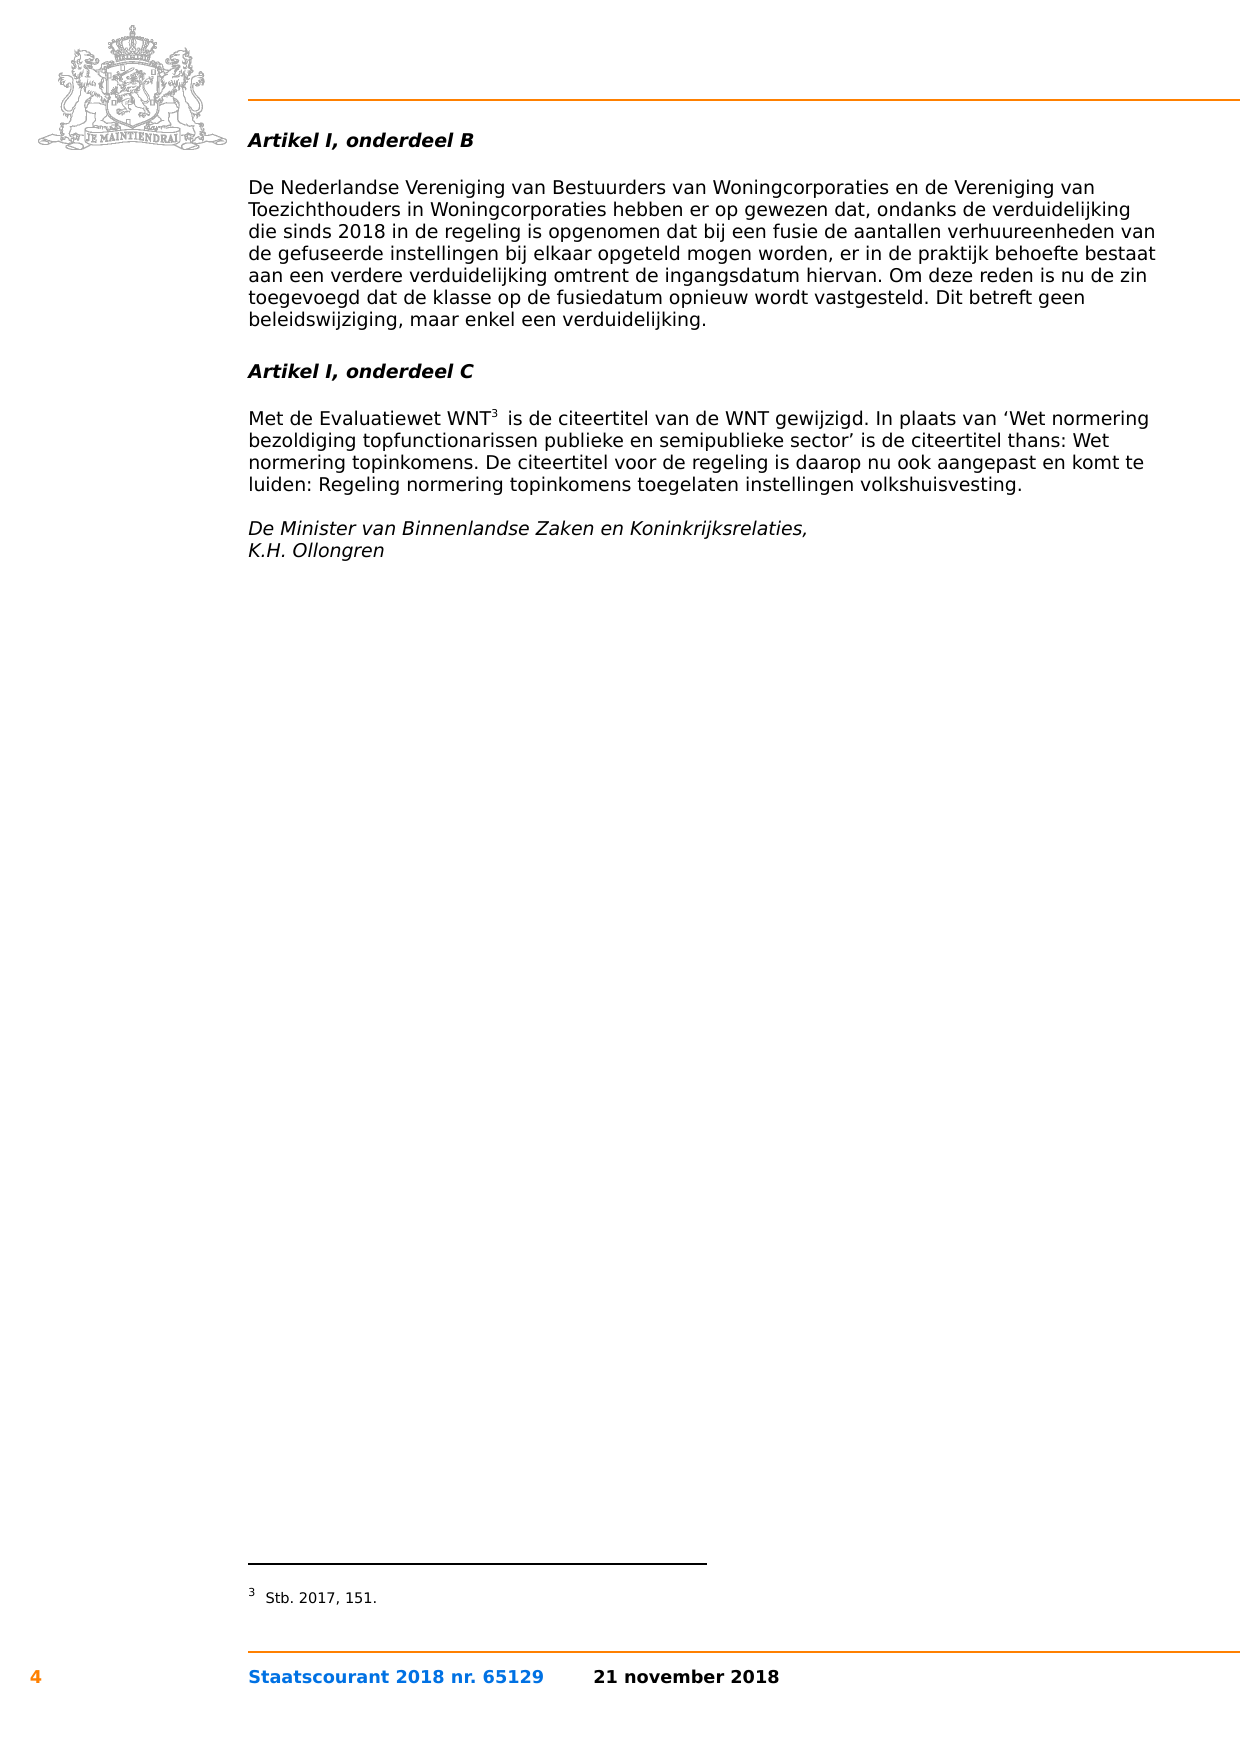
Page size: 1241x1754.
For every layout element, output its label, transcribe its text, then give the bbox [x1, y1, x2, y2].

picture [38, 25, 227, 150]
subtitle Artikel I, onderdeel C [248, 361, 1163, 383]
text Stb. 2017, 151. [248, 1586, 1163, 1608]
text De Nederlandse Vereniging van Bestuurders van Woningcorporaties en de Vereniging van Toezichthouders in Woningcorporaties hebben er op gewezen dat, ondanks de verduidelijking die sinds 2018 in de regeling is opgenomen dat bij een fusie de aantallen verhuureenheden van de gefuseerde instellingen bij elkaar opgeteld mogen worden, er in de praktijk behoefte bestaat aan een verdere verduidelijking omtrent de ingangsdatum hiervan. Om deze reden is nu de zin toegevoegd dat de klasse op de fusiedatum opnieuw wordt vastgesteld. Dit betreft geen beleidswijziging, maar enkel een verduidelijking. [248, 177, 1163, 331]
subtitle Artikel I, onderdeel B [248, 130, 1163, 152]
text Met de Evaluatiewet WNT is de citeertitel van de WNT gewijzigd. In plaats van ‘Wet normering bezoldiging topfunctionarissen publieke en semipublieke sector’ is de citeertitel thans: Wet normering topinkomens. De citeertitel voor de regeling is daarop nu ook aangepast en komt te luiden: Regeling normering topinkomens toegelaten instellingen volkshuisvesting. [248, 408, 1163, 496]
text De Minister van Binnenlandse Zaken en Koninkrijksrelaties, K.H. Ollongren [248, 517, 1163, 561]
